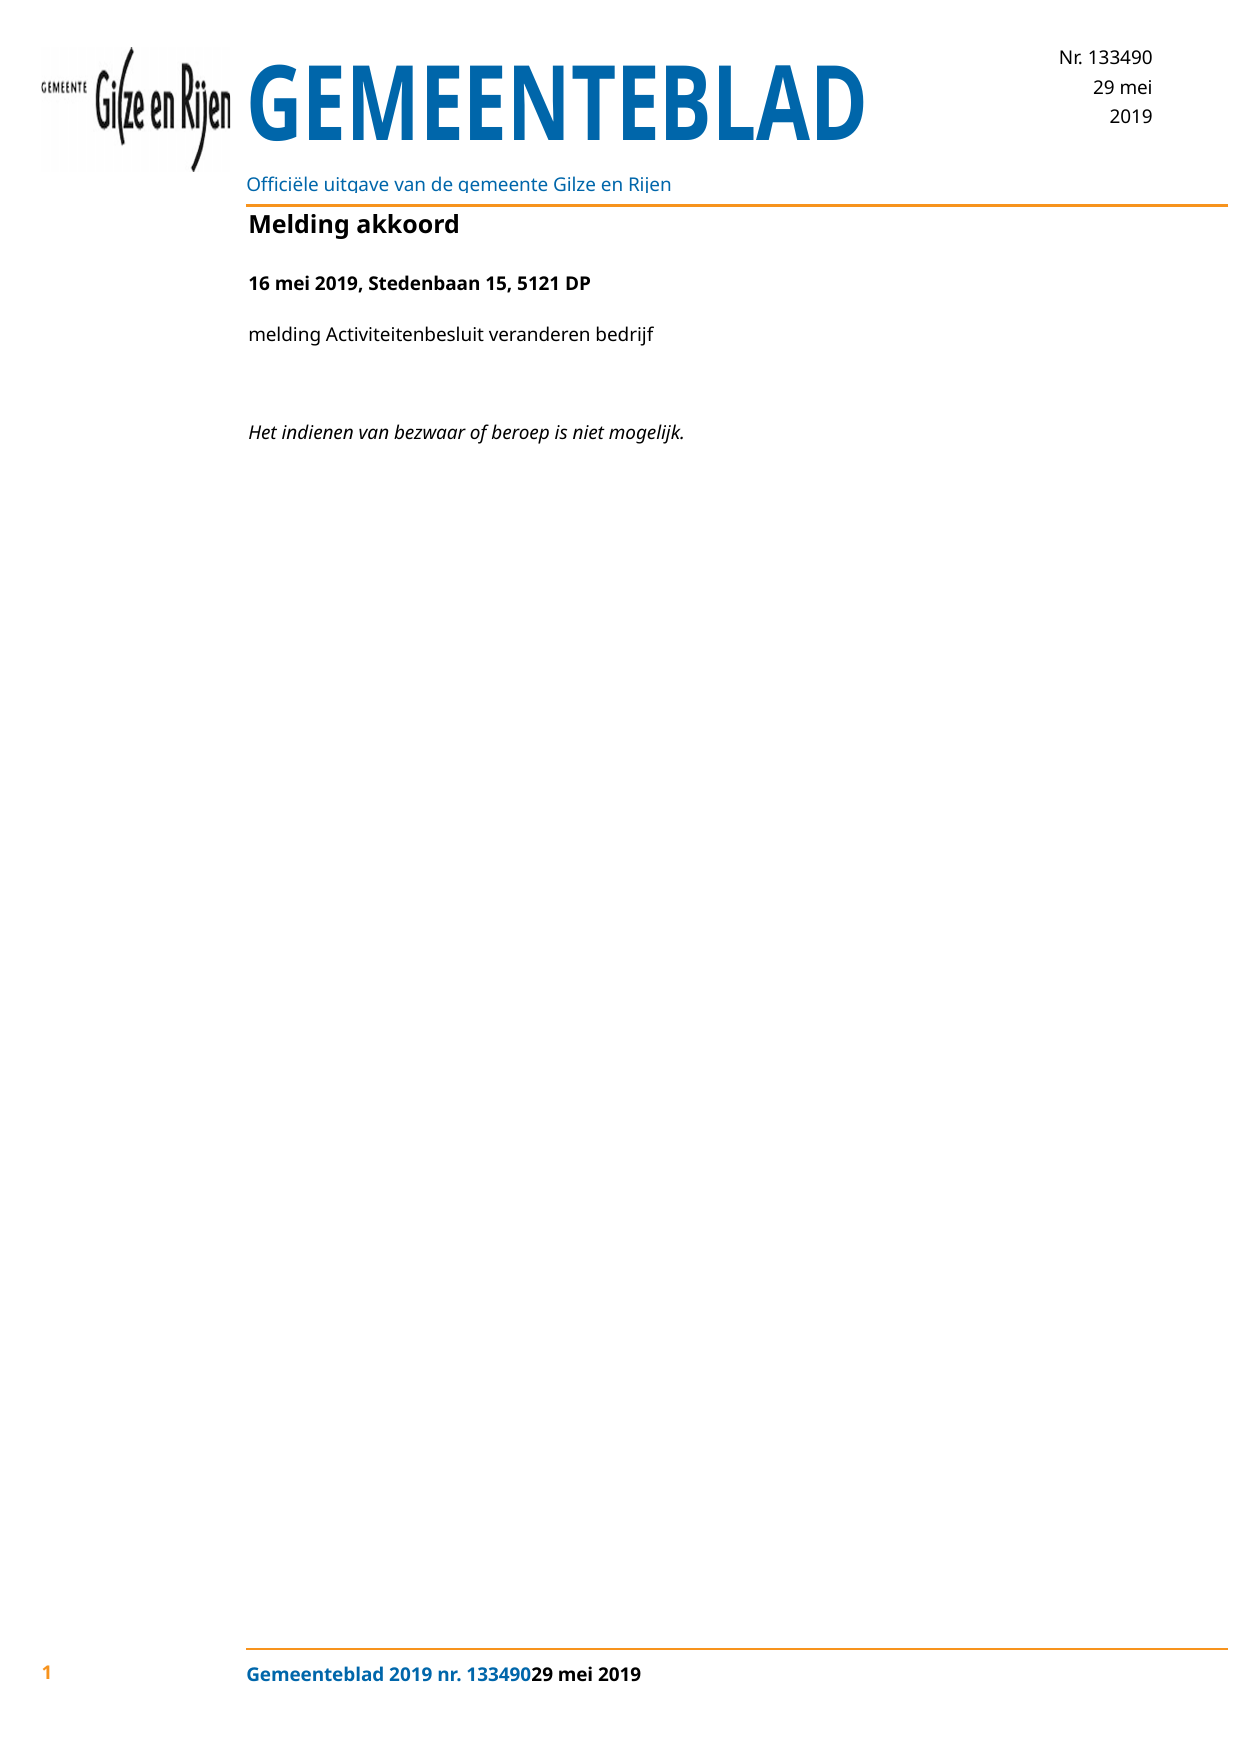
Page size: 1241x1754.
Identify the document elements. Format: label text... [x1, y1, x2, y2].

text melding Activiteitenbesluit veranderen bedrijf [248, 321, 1152, 346]
text Het indienen van bezwaar of beroep is niet mogelijk. [248, 419, 1152, 445]
text 16 mei 2019, Stedenbaan 15, 5121 DP [248, 270, 1152, 296]
text Melding akkoord [248, 207, 1152, 241]
picture [41, 47, 231, 172]
